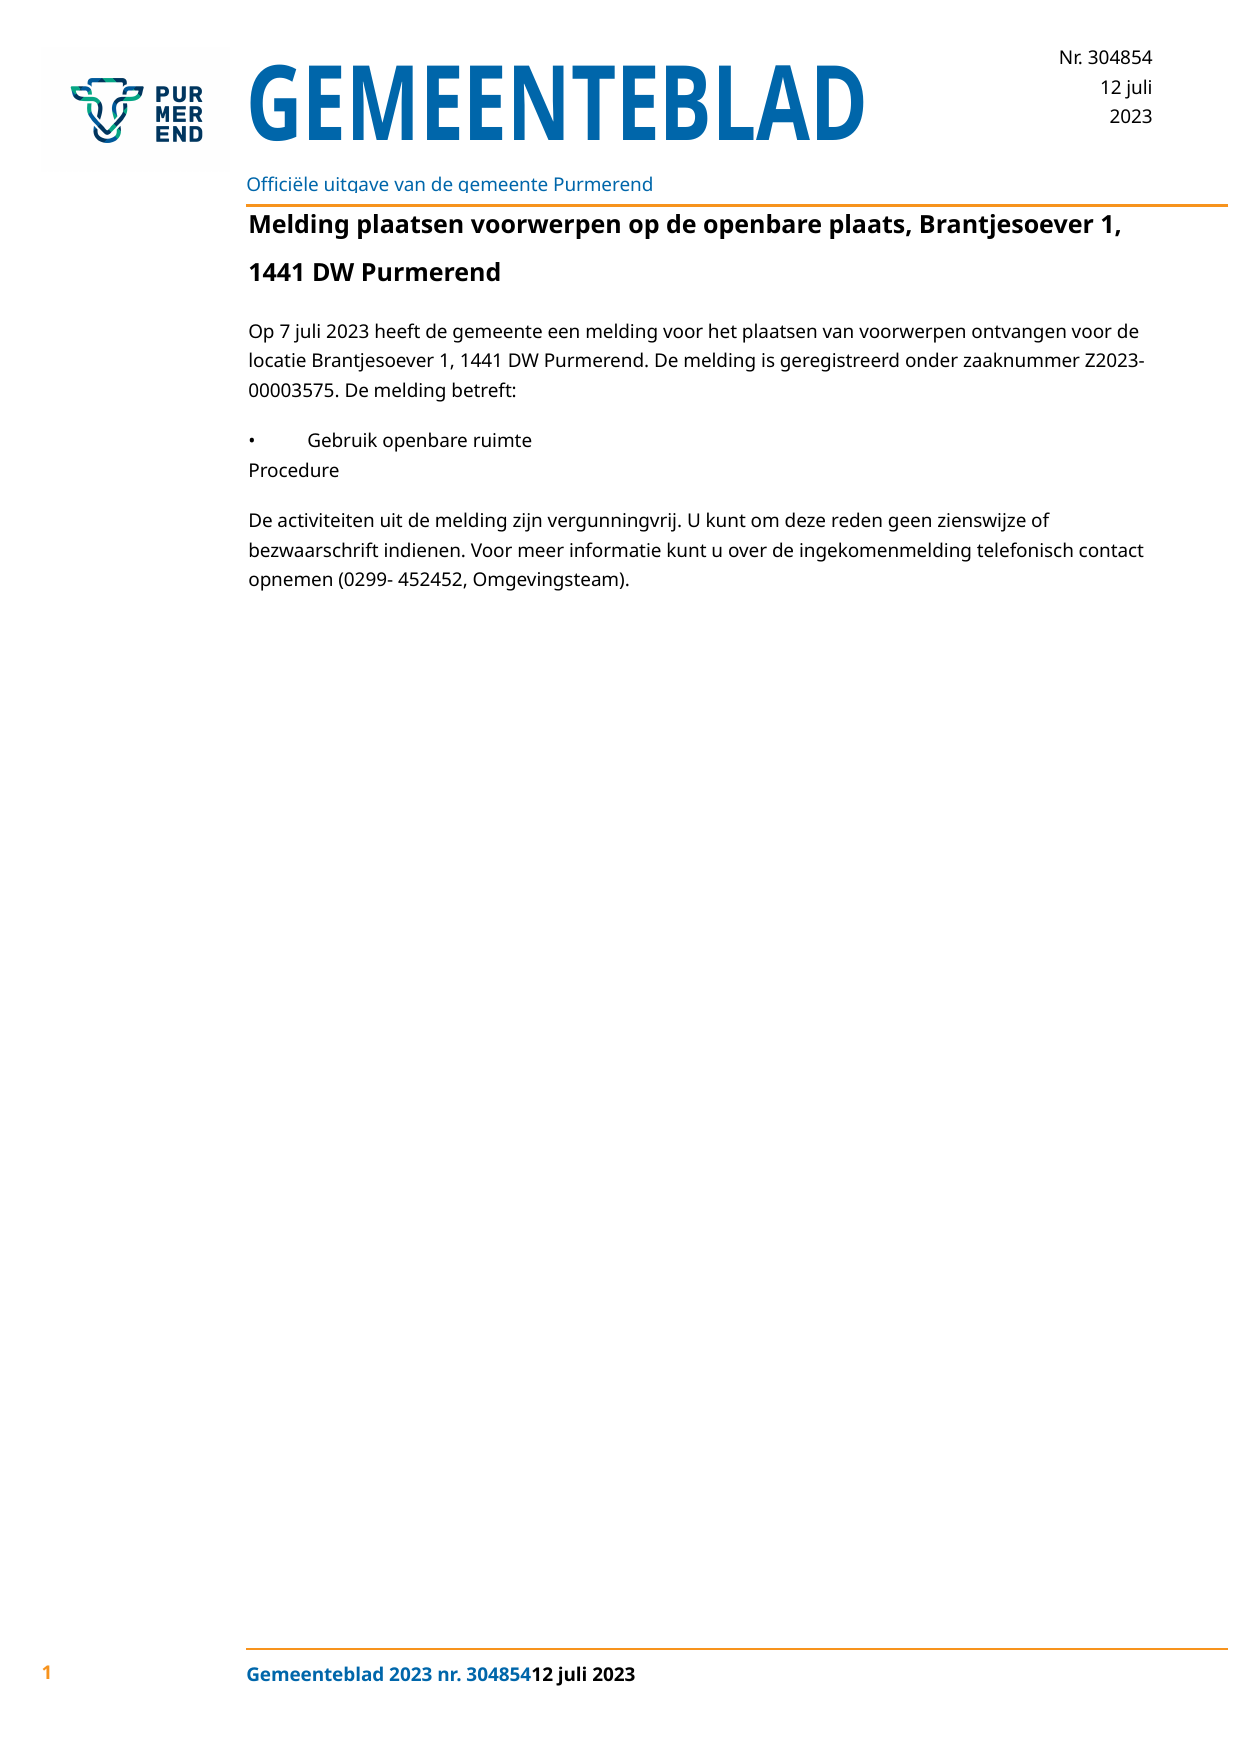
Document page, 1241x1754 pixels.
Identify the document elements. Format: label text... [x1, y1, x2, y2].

text Procedure [248, 457, 1152, 483]
text Op 7 juli 2023 heeft de gemeente een melding voor het plaatsen van voorwerpen ontvangen voor de locatie Brantjesoever 1, 1441 DW Purmerend. De melding is geregistreerd onder zaaknummer Z2023-00003575. De melding betreft: [248, 318, 1152, 403]
text De activiteiten uit de melding zijn vergunningvrij. U kunt om deze reden geen zienswijze of bezwaarschrift indienen. Voor meer informatie kunt u over de ingekomenmelding telefonisch contact opnemen (0299- 452452, Omgevingsteam). [248, 507, 1152, 592]
picture [41, 47, 231, 172]
list Gebruik openbare ruimte [248, 427, 1152, 453]
text Melding plaatsen voorwerpen op de openbare plaats, Brantjesoever 1, 1441 DW Purmerend [248, 207, 1152, 288]
